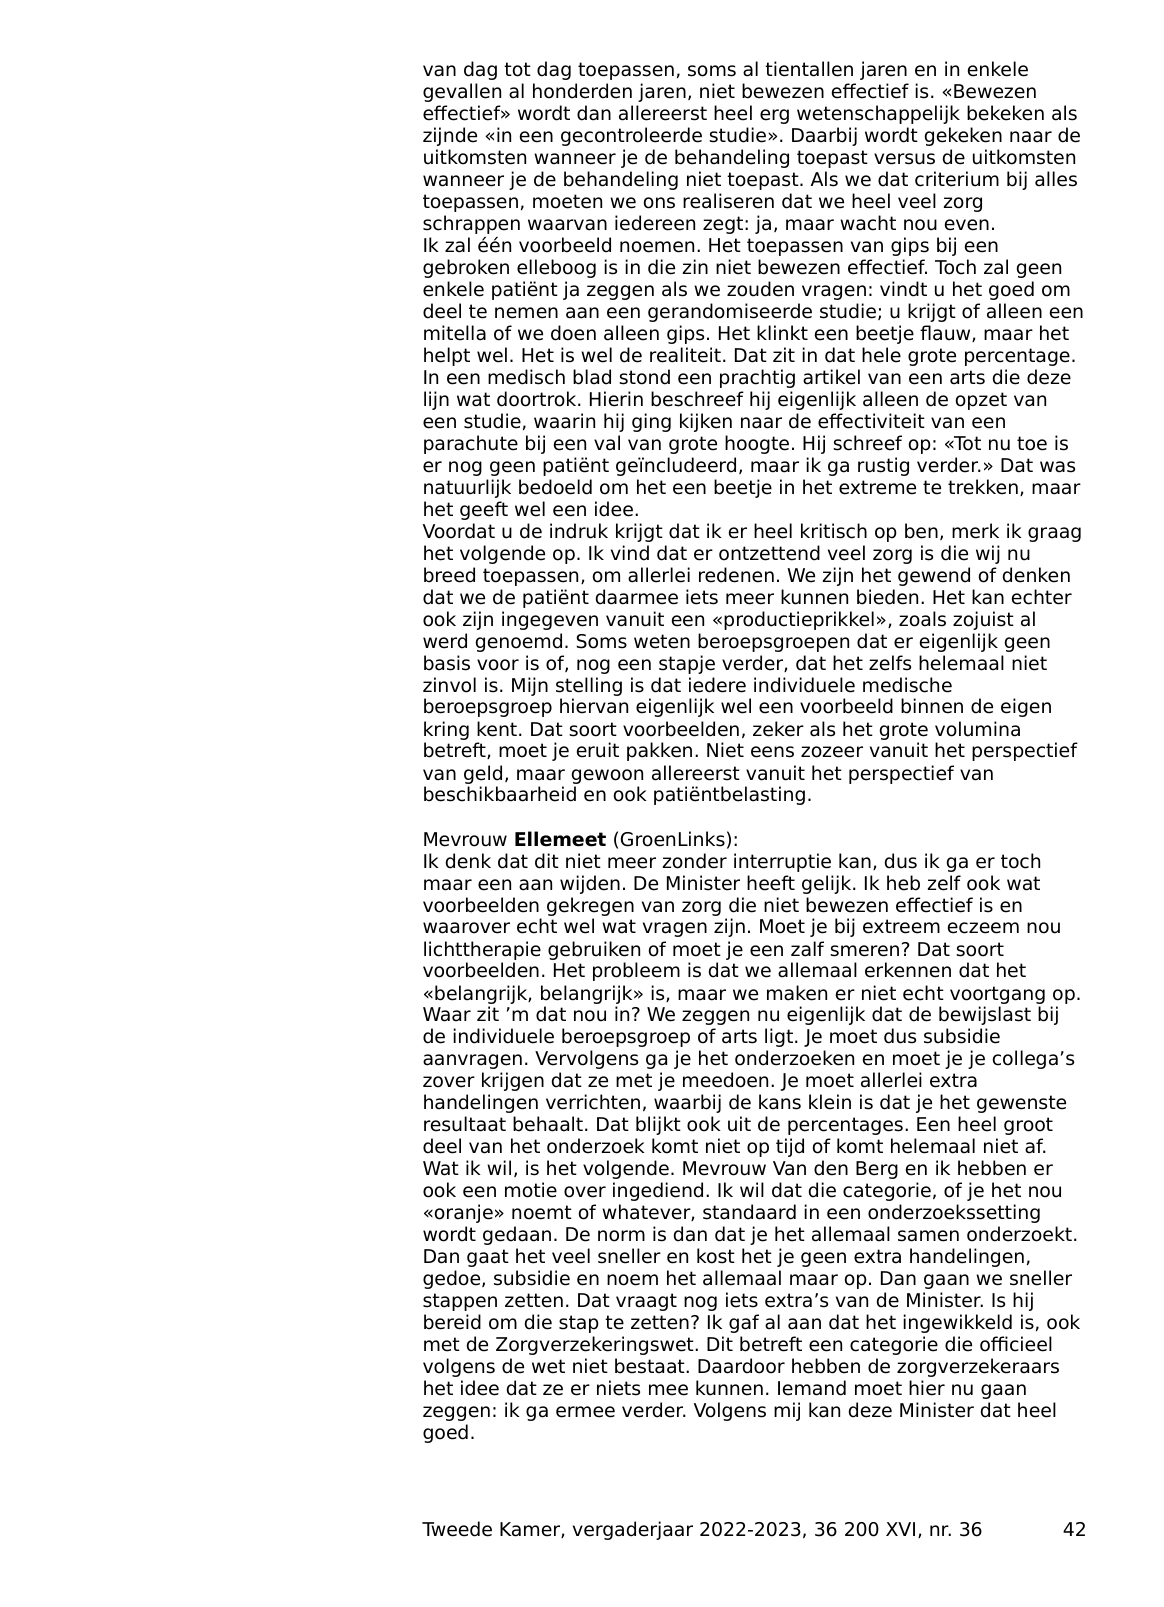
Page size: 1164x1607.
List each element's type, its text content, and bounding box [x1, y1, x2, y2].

text Mevrouw Ellemeet (GroenLinks): [422, 828, 1087, 851]
text van dag tot dag toepassen, soms al tientallen jaren en in enkele gevallen al honderden jaren, niet bewezen effectief is. «Bewezen effectief» wordt dan allereerst heel erg wetenschappelijk bekeken als zijnde «in een gecontroleerde studie». Daarbij wordt gekeken naar de uitkomsten wanneer je de behandeling toepast versus de uitkomsten wanneer je de behandeling niet toepast. Als we dat criterium bij alles toepassen, moeten we ons realiseren dat we heel veel zorg schrappen waarvan iedereen zegt: ja, maar wacht nou even. [422, 59, 1087, 235]
text Voordat u de indruk krijgt dat ik er heel kritisch op ben, merk ik graag het volgende op. Ik vind dat er ontzettend veel zorg is die wij nu breed toepassen, om allerlei redenen. We zijn het gewend of denken dat we de patiënt daarmee iets meer kunnen bieden. Het kan echter ook zijn ingegeven vanuit een «productieprikkel», zoals zojuist al werd genoemd. Soms weten beroepsgroepen dat er eigenlijk geen basis voor is of, nog een stapje verder, dat het zelfs helemaal niet zinvol is. Mijn stelling is dat iedere individuele medische beroepsgroep hiervan eigenlijk wel een voorbeeld binnen de eigen kring kent. Dat soort voorbeelden, zeker als het grote volumina betreft, moet je eruit pakken. Niet eens zozeer vanuit het perspectief van geld, maar gewoon allereerst vanuit het perspectief van beschikbaarheid en ook patiëntbelasting. [422, 521, 1087, 806]
text In een medisch blad stond een prachtig artikel van een arts die deze lijn wat doortrok. Hierin beschreef hij eigenlijk alleen de opzet van een studie, waarin hij ging kijken naar de effectiviteit van een parachute bij een val van grote hoogte. Hij schreef op: «Tot nu toe is er nog geen patiënt geïncludeerd, maar ik ga rustig verder.» Dat was natuurlijk bedoeld om het een beetje in het extreme te trekken, maar het geeft wel een idee. [422, 367, 1087, 521]
text Ik zal één voorbeeld noemen. Het toepassen van gips bij een gebroken elleboog is in die zin niet bewezen effectief. Toch zal geen enkele patiënt ja zeggen als we zouden vragen: vindt u het goed om deel te nemen aan een gerandomiseerde studie; u krijgt of alleen een mitella of we doen alleen gips. Het klinkt een beetje flauw, maar het helpt wel. Het is wel de realiteit. Dat zit in dat hele grote percentage. [422, 235, 1087, 367]
text Ik denk dat dit niet meer zonder interruptie kan, dus ik ga er toch maar een aan wijden. De Minister heeft gelijk. Ik heb zelf ook wat voorbeelden gekregen van zorg die niet bewezen effectief is en waarover echt wel wat vragen zijn. Moet je bij extreem eczeem nou lichttherapie gebruiken of moet je een zalf smeren? Dat soort voorbeelden. Het probleem is dat we allemaal erkennen dat het «belangrijk, belangrijk» is, maar we maken er niet echt voortgang op. Waar zit ’m dat nou in? We zeggen nu eigenlijk dat de bewijslast bij de individuele beroepsgroep of arts ligt. Je moet dus subsidie aanvragen. Vervolgens ga je het onderzoeken en moet je je collega’s zover krijgen dat ze met je meedoen. Je moet allerlei extra handelingen verrichten, waarbij de kans klein is dat je het gewenste resultaat behaalt. Dat blijkt ook uit de percentages. Een heel groot deel van het onderzoek komt niet op tijd of komt helemaal niet af. Wat ik wil, is het volgende. Mevrouw Van den Berg en ik hebben er ook een motie over ingediend. Ik wil dat die categorie, of je het nou «oranje» noemt of whatever, standaard in een onderzoekssetting wordt gedaan. De norm is dan dat je het allemaal samen onderzoekt. Dan gaat het veel sneller en kost het je geen extra handelingen, gedoe, subsidie en noem het allemaal maar op. Dan gaan we sneller stappen zetten. Dat vraagt nog iets extra’s van de Minister. Is hij bereid om die stap te zetten? Ik gaf al aan dat het ingewikkeld is, ook met de Zorgverzekeringswet. Dit betreft een categorie die officieel volgens de wet niet bestaat. Daardoor hebben de zorgverzekeraars het idee dat ze er niets mee kunnen. Iemand moet hier nu gaan zeggen: ik ga ermee verder. Volgens mij kan deze Minister dat heel goed. [422, 851, 1087, 1444]
